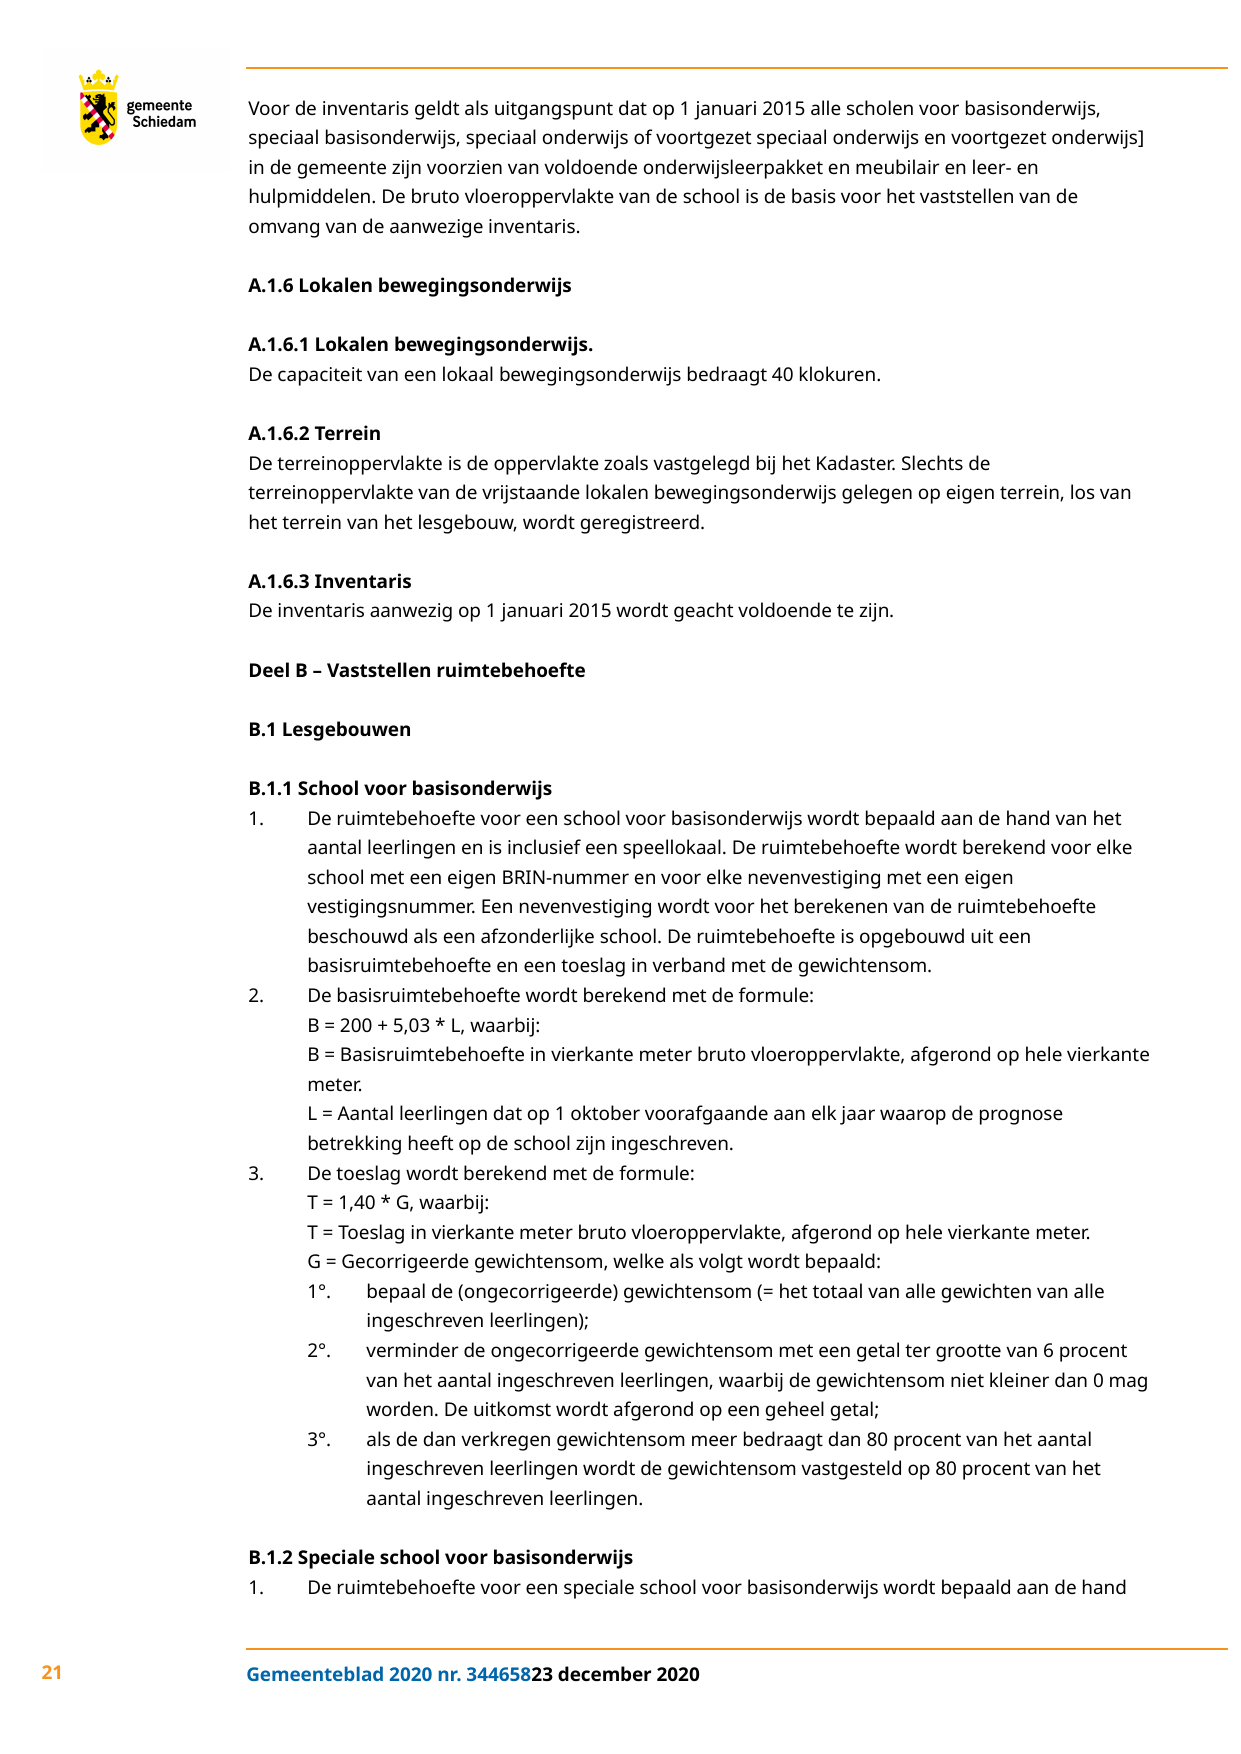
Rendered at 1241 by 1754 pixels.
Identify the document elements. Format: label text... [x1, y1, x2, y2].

text De terreinoppervlakte is de oppervlakte zoals vastgelegd bij het Kadaster. Slechts de terreinoppervlakte van de vrijstaande lokalen bewegingsonderwijs gelegen op eigen terrein, los van het terrein van het lesgebouw, wordt geregistreerd. [248, 450, 1152, 535]
list G = Gecorrigeerde gewichtensom, welke als volgt wordt bepaald: [248, 1248, 1152, 1274]
list bepaal de (ongecorrigeerde) gewichtensom (= het totaal van alle gewichten van alle ingeschreven leerlingen); [307, 1278, 1152, 1333]
list De basisruimtebehoefte wordt berekend met de formule: [248, 982, 1152, 1008]
text A.1.6.1 Lokalen bewegingsonderwijs. [248, 331, 1152, 357]
list De toeslag wordt berekend met de formule: [248, 1160, 1152, 1186]
list T = Toeslag in vierkante meter bruto vloeroppervlakte, afgerond op hele vierkante meter. [248, 1219, 1152, 1245]
text B.1 Lesgebouwen [248, 716, 1152, 742]
list B = 200 + 5,03 * L, waarbij: [248, 1012, 1152, 1038]
text B.1.1 School voor basisonderwijs [248, 775, 1152, 801]
list als de dan verkregen gewichtensom meer bedraagt dan 80 procent van het aantal ingeschreven leerlingen wordt de gewichtensom vastgesteld op 80 procent van het aantal ingeschreven leerlingen. [307, 1426, 1152, 1511]
list T = 1,40 * G, waarbij: [248, 1189, 1152, 1215]
list De ruimtebehoefte voor een speciale school voor basisonderwijs wordt bepaald aan de hand [248, 1574, 1152, 1600]
text Voor de inventaris geldt als uitgangspunt dat op 1 januari 2015 alle scholen voor basisonderwijs, speciaal basisonderwijs, speciaal onderwijs of voortgezet speciaal onderwijs en voortgezet onderwijs] in de gemeente zijn voorzien van voldoende onderwijsleerpakket en meubilair en leer- en hulpmiddelen. De bruto vloeroppervlakte van de school is de basis voor het vaststellen van de omvang van de aanwezige inventaris. [248, 95, 1152, 239]
text A.1.6.3 Inventaris [248, 568, 1152, 594]
text De capaciteit van een lokaal bewegingsonderwijs bedraagt 40 klokuren. [248, 361, 1152, 387]
list verminder de ongecorrigeerde gewichtensom met een getal ter grootte van 6 procent van het aantal ingeschreven leerlingen, waarbij de gewichtensom niet kleiner dan 0 mag worden. De uitkomst wordt afgerond op een geheel getal; [307, 1337, 1152, 1422]
text Deel B – Vaststellen ruimtebehoefte [248, 657, 1152, 683]
text A.1.6.2 Terrein [248, 420, 1152, 446]
list De ruimtebehoefte voor een school voor basisonderwijs wordt bepaald aan de hand van het aantal leerlingen en is inclusief een speellokaal. De ruimtebehoefte wordt berekend voor elke school met een eigen BRIN-nummer en voor elke nevenvestiging met een eigen vestigingsnummer. Een nevenvestiging wordt voor het berekenen van de ruimtebehoefte beschouwd als een afzonderlijke school. De ruimtebehoefte is opgebouwd uit een basisruimtebehoefte en een toeslag in verband met de gewichtensom. [248, 805, 1152, 978]
text De inventaris aanwezig op 1 januari 2015 wordt geacht voldoende te zijn. [248, 598, 1152, 623]
list L = Aantal leerlingen dat op 1 oktober voorafgaande aan elk jaar waarop de prognose betrekking heeft op de school zijn ingeschreven. [248, 1101, 1152, 1156]
picture [41, 47, 231, 172]
text B.1.2 Speciale school voor basisonderwijs [248, 1544, 1152, 1570]
text A.1.6 Lokalen bewegingsonderwijs [248, 272, 1152, 298]
list B = Basisruimtebehoefte in vierkante meter bruto vloeroppervlakte, afgerond op hele vierkante meter. [248, 1041, 1152, 1097]
